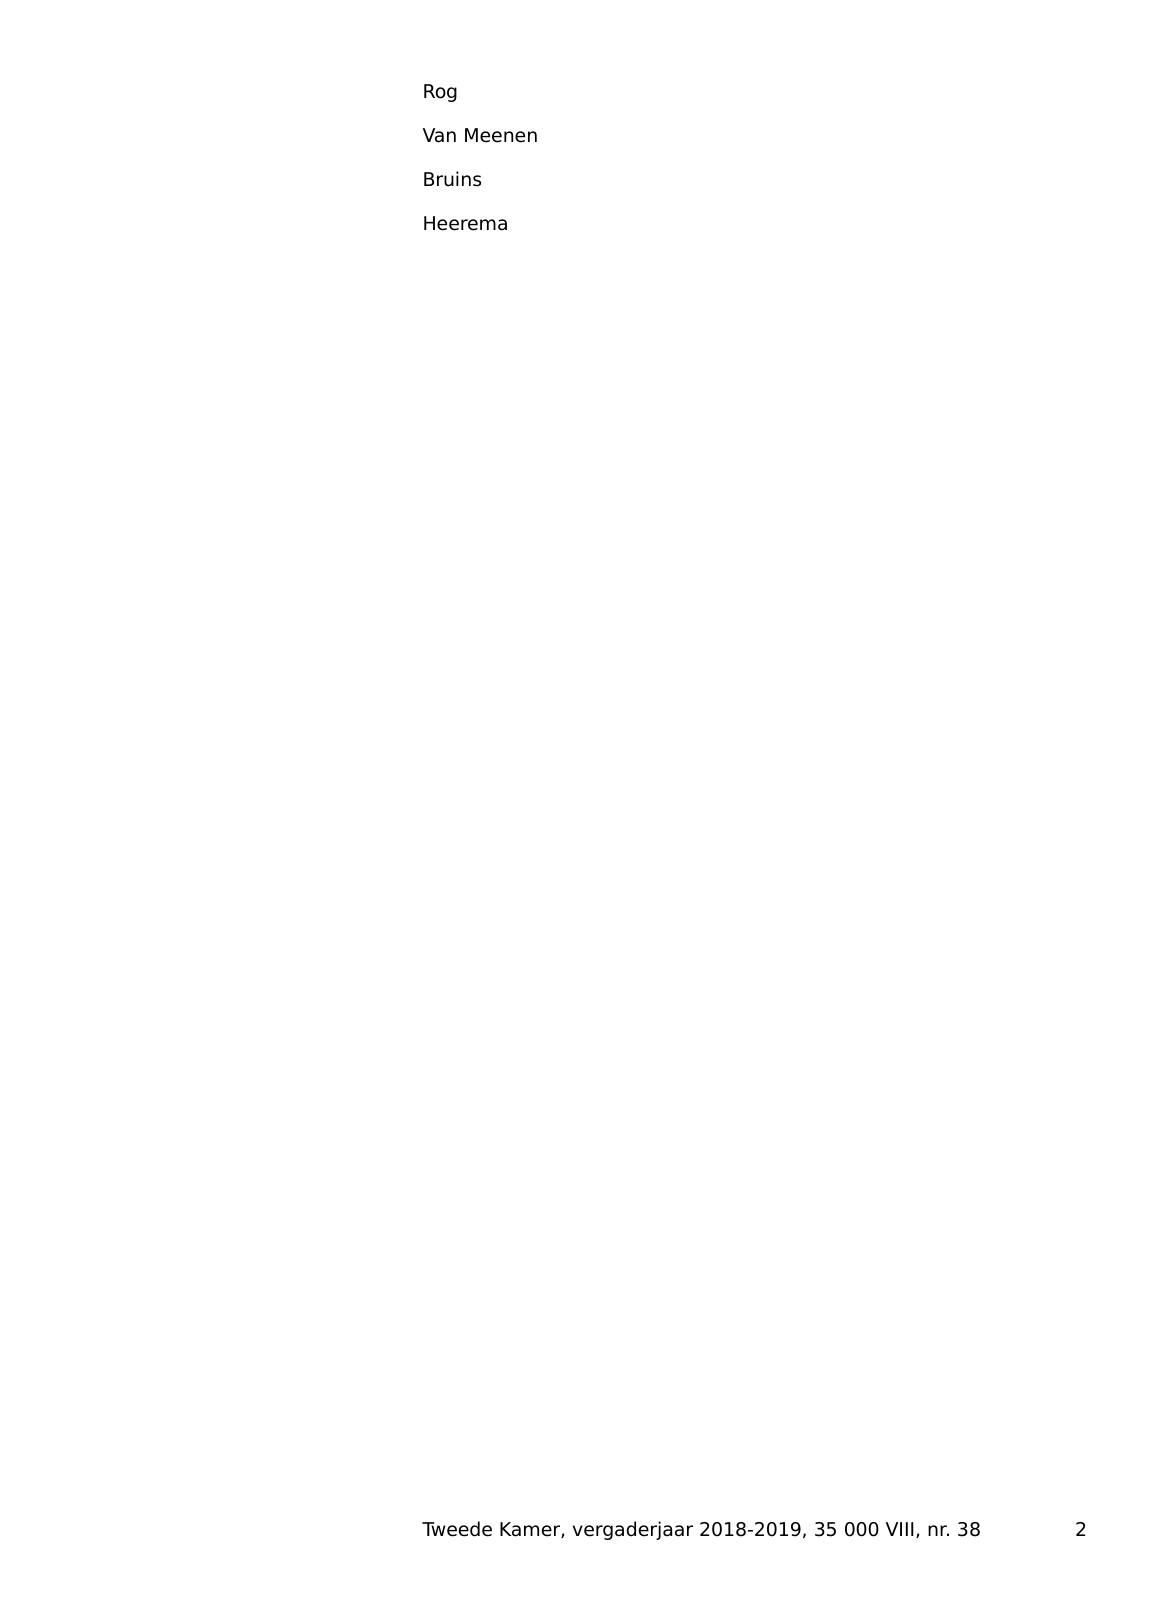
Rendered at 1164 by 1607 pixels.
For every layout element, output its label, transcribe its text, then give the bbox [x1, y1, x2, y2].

text Rog Van Meenen Bruins Heerema [422, 59, 1087, 235]
